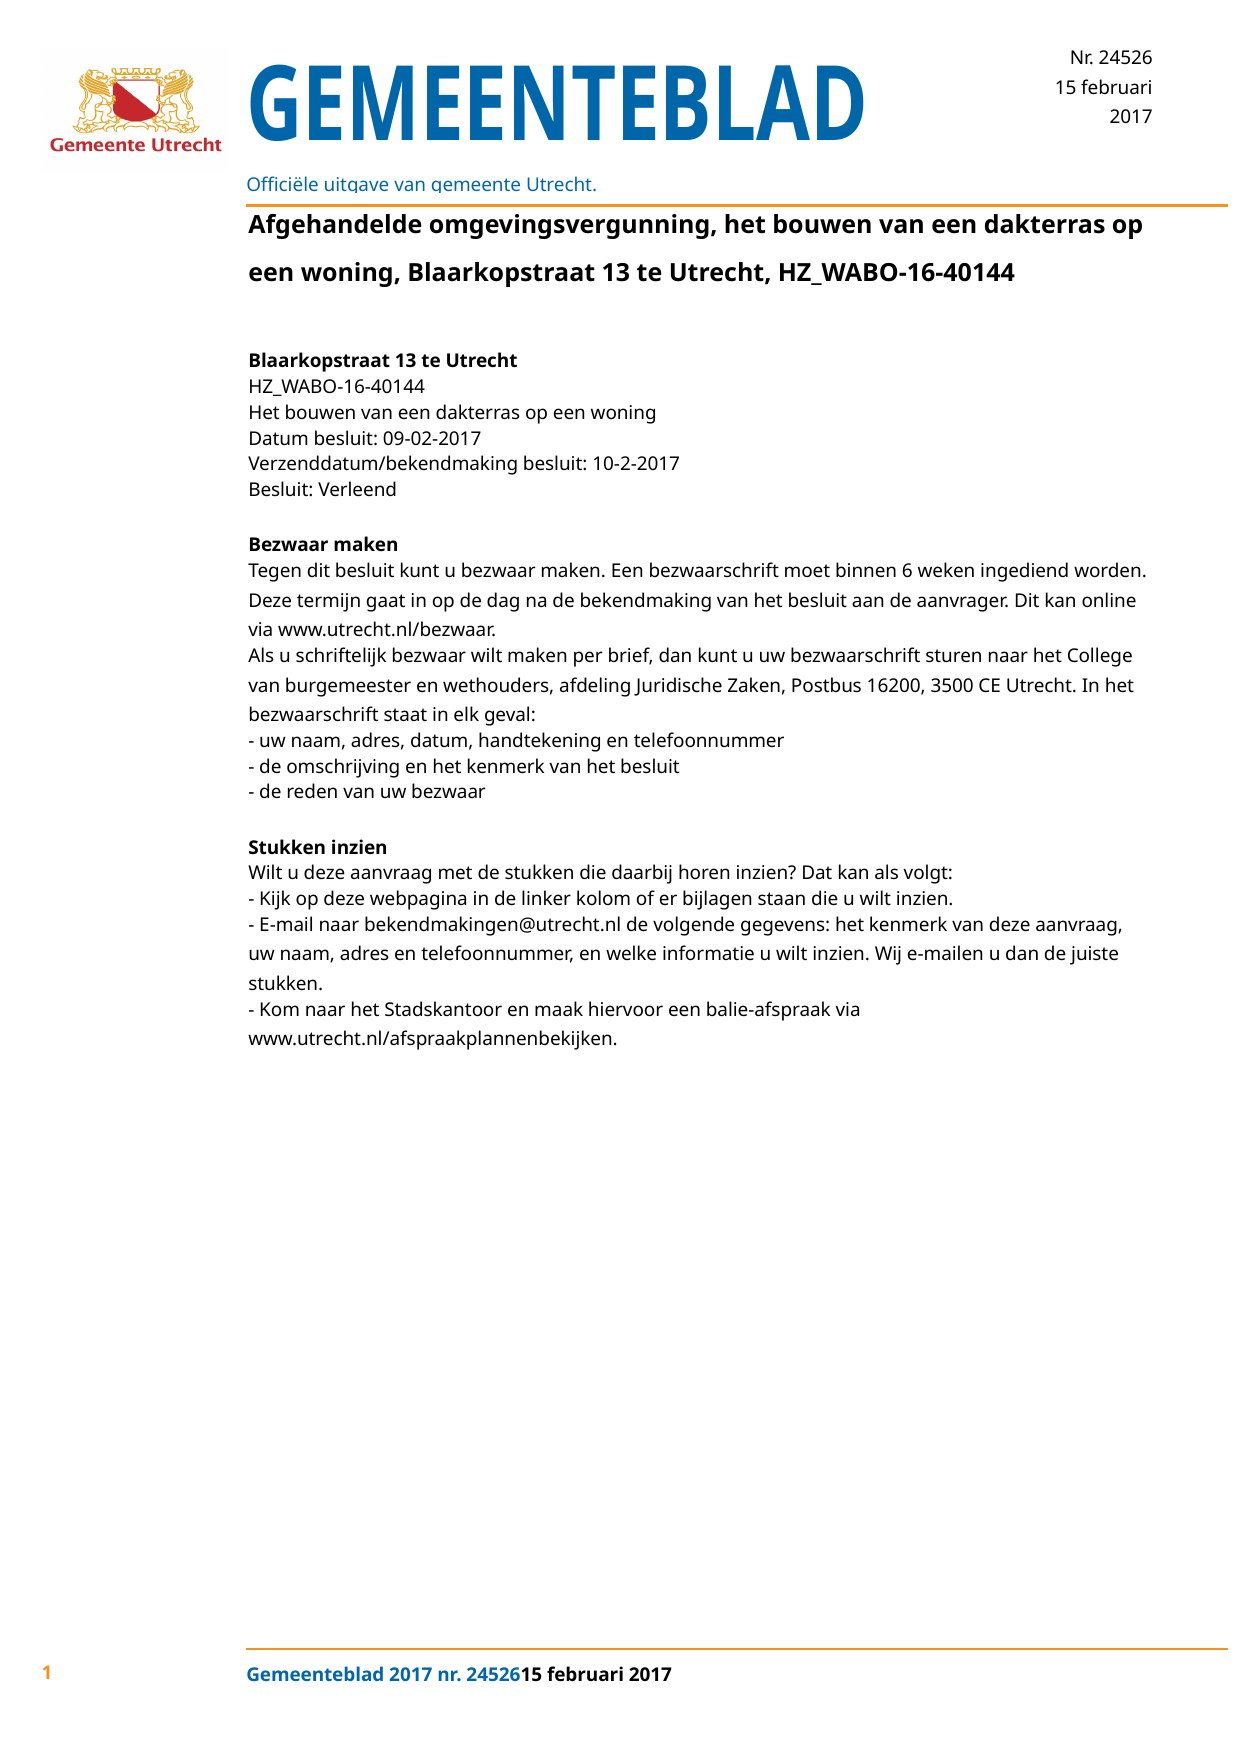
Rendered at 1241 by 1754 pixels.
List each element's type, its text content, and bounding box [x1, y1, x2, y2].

table_cell Datum besluit: 09-02-2017 [248, 425, 1152, 451]
table_header Blaarkopstraat 13 te Utrecht [248, 348, 1152, 373]
table_cell - de reden van uw bezwaar [248, 779, 1152, 834]
table_cell Besluit: Verleend [248, 476, 1152, 532]
table_cell Wilt u deze aanvraag met de stukken die daarbij horen inzien? Dat kan als volgt: [248, 860, 1152, 885]
picture [41, 47, 231, 172]
table_cell Bezwaar maken [248, 532, 1152, 557]
table_cell HZ_WABO-16-40144 [248, 373, 1152, 399]
table_cell Stukken inzien [248, 834, 1152, 859]
table_cell - Kijk op deze webpagina in de linker kolom of er bijlagen staan die u wilt inzien. [248, 885, 1152, 911]
table_cell Verzenddatum/bekendmaking besluit: 10-2-2017 [248, 451, 1152, 476]
table_cell - Kom naar het Stadskantoor en maak hiervoor een balie-afspraak via www.utrecht.nl/afspraakplannenbekijken. [248, 996, 1152, 1051]
table_cell Het bouwen van een dakterras op een woning [248, 399, 1152, 425]
table_cell - de omschrijving en het kenmerk van het besluit [248, 753, 1152, 778]
table_cell - E-mail naar bekendmakingen@utrecht.nl de volgende gegevens: het kenmerk van deze aanvraag, uw naam, adres en telefoonnummer, en welke informatie u wilt inzien. Wij e-mailen u dan de juiste stukken. [248, 911, 1152, 996]
table_cell Als u schriftelijk bezwaar wilt maken per brief, dan kunt u uw bezwaarschrift sturen naar het College van burgemeester en wethouders, afdeling Juridische Zaken, Postbus 16200, 3500 CE Utrecht. In het bezwaarschrift staat in elk geval: [248, 642, 1152, 727]
table_cell - uw naam, adres, datum, handtekening en telefoonnummer [248, 727, 1152, 753]
text Afgehandelde omgevingsvergunning, het bouwen van een dakterras op een woning, Blaarkopstraat 13 te Utrecht, HZ_WABO-16-40144 [248, 207, 1152, 288]
table_cell Tegen dit besluit kunt u bezwaar maken. Een bezwaarschrift moet binnen 6 weken ingediend worden. Deze termijn gaat in op de dag na de bekendmaking van het besluit aan de aanvrager. Dit kan online via www.utrecht.nl/bezwaar. [248, 557, 1152, 642]
